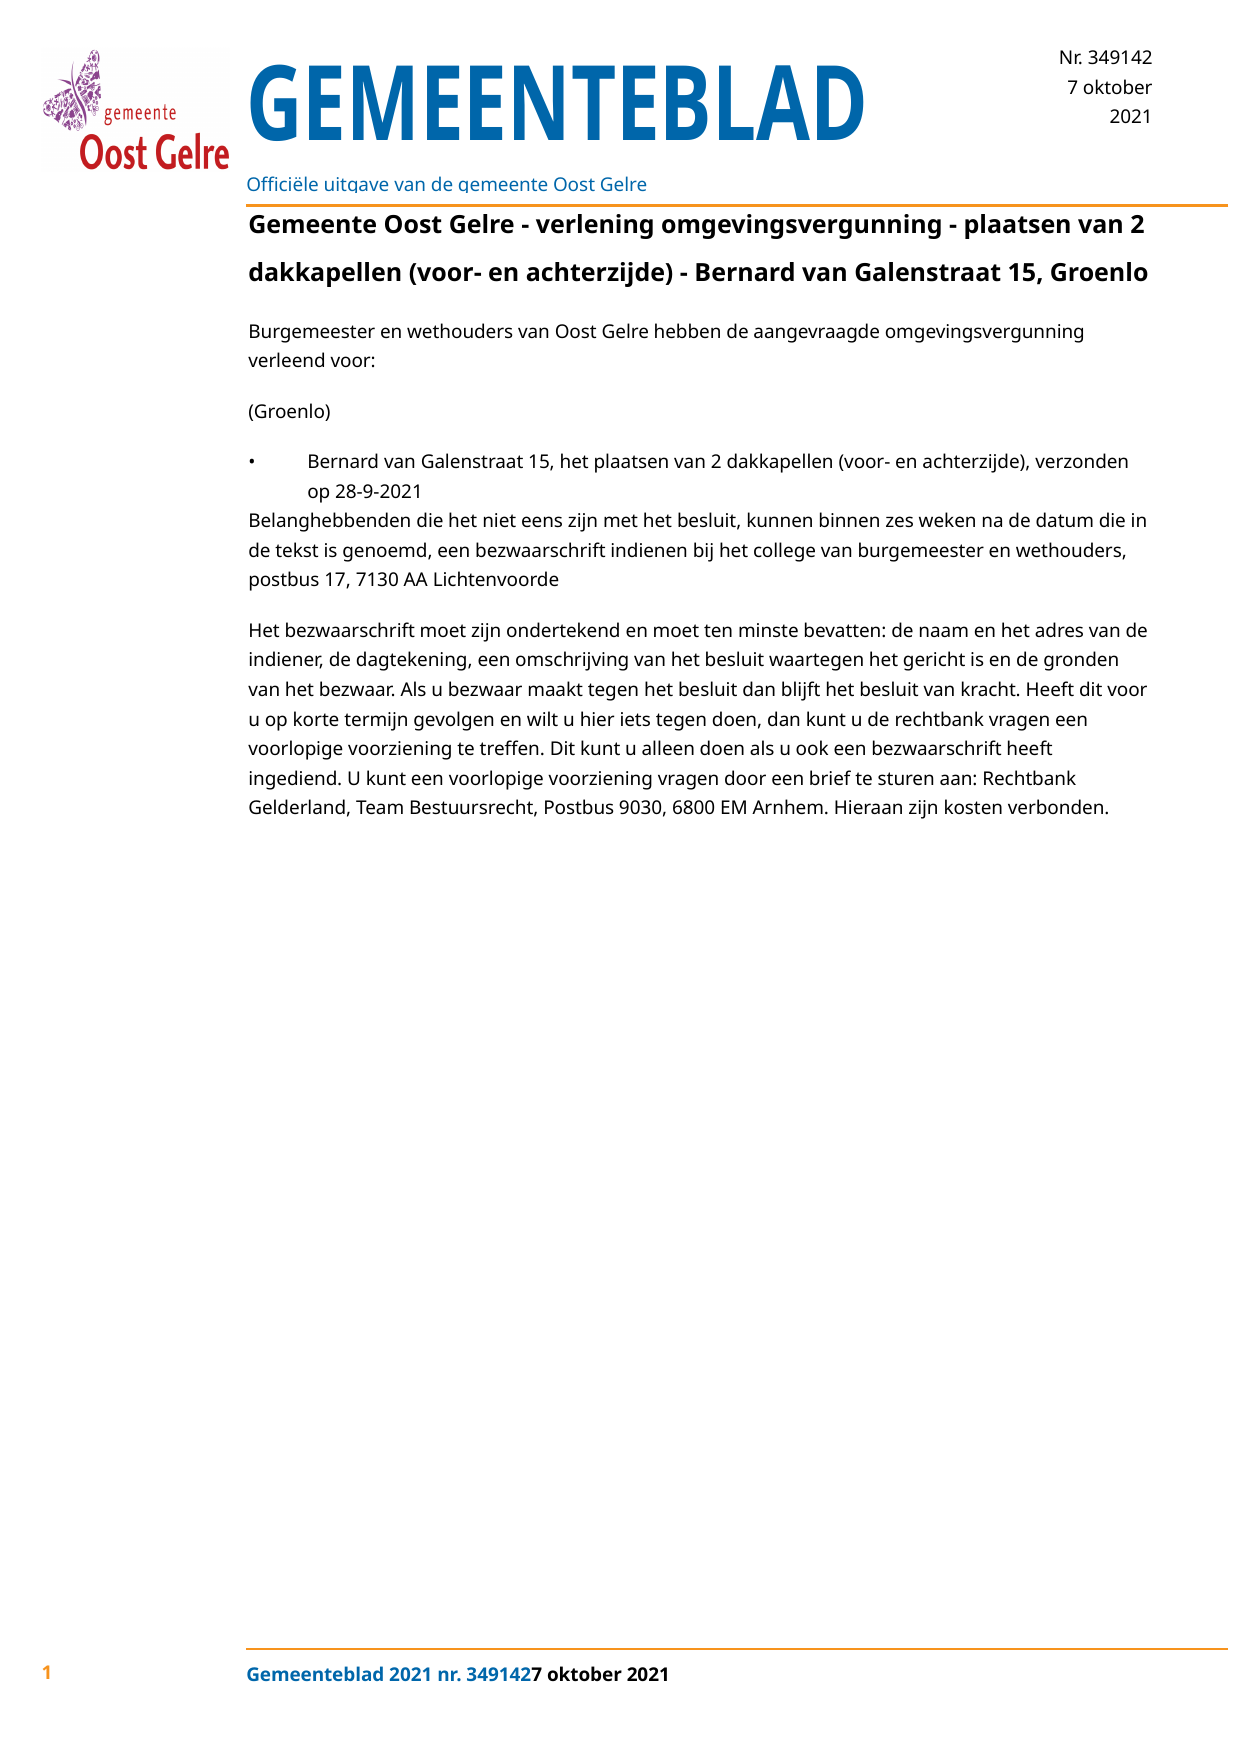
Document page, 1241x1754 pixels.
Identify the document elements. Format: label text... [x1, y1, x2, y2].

picture [41, 47, 231, 172]
list Bernard van Galenstraat 15, het plaatsen van 2 dakkapellen (voor- en achterzijde), verzonden op 28-9-2021 [248, 448, 1152, 504]
text (Groenlo) [248, 398, 1152, 424]
text Burgemeester en wethouders van Oost Gelre hebben de aangevraagde omgevingsvergunning verleend voor: [248, 318, 1152, 373]
text Het bezwaarschrift moet zijn ondertekend en moet ten minste bevatten: de naam en het adres van de indiener, de dagtekening, een omschrijving van het besluit waartegen het gericht is en de gronden van het bezwaar. Als u bezwaar maakt tegen het besluit dan blijft het besluit van kracht. Heeft dit voor u op korte termijn gevolgen en wilt u hier iets tegen doen, dan kunt u de rechtbank vragen een voorlopige voorziening te treffen. Dit kunt u alleen doen als u ook een bezwaarschrift heeft ingediend. U kunt een voorlopige voorziening vragen door een brief te sturen aan: Rechtbank Gelderland, Team Bestuursrecht, Postbus 9030, 6800 EM Arnhem. Hieraan zijn kosten verbonden. [248, 617, 1152, 820]
text Gemeente Oost Gelre - verlening omgevingsvergunning - plaatsen van 2 dakkapellen (voor- en achterzijde) - Bernard van Galenstraat 15, Groenlo [248, 207, 1152, 288]
text Belanghebbenden die het niet eens zijn met het besluit, kunnen binnen zes weken na de datum die in de tekst is genoemd, een bezwaarschrift indienen bij het college van burgemeester en wethouders, postbus 17, 7130 AA Lichtenvoorde [248, 507, 1152, 592]
